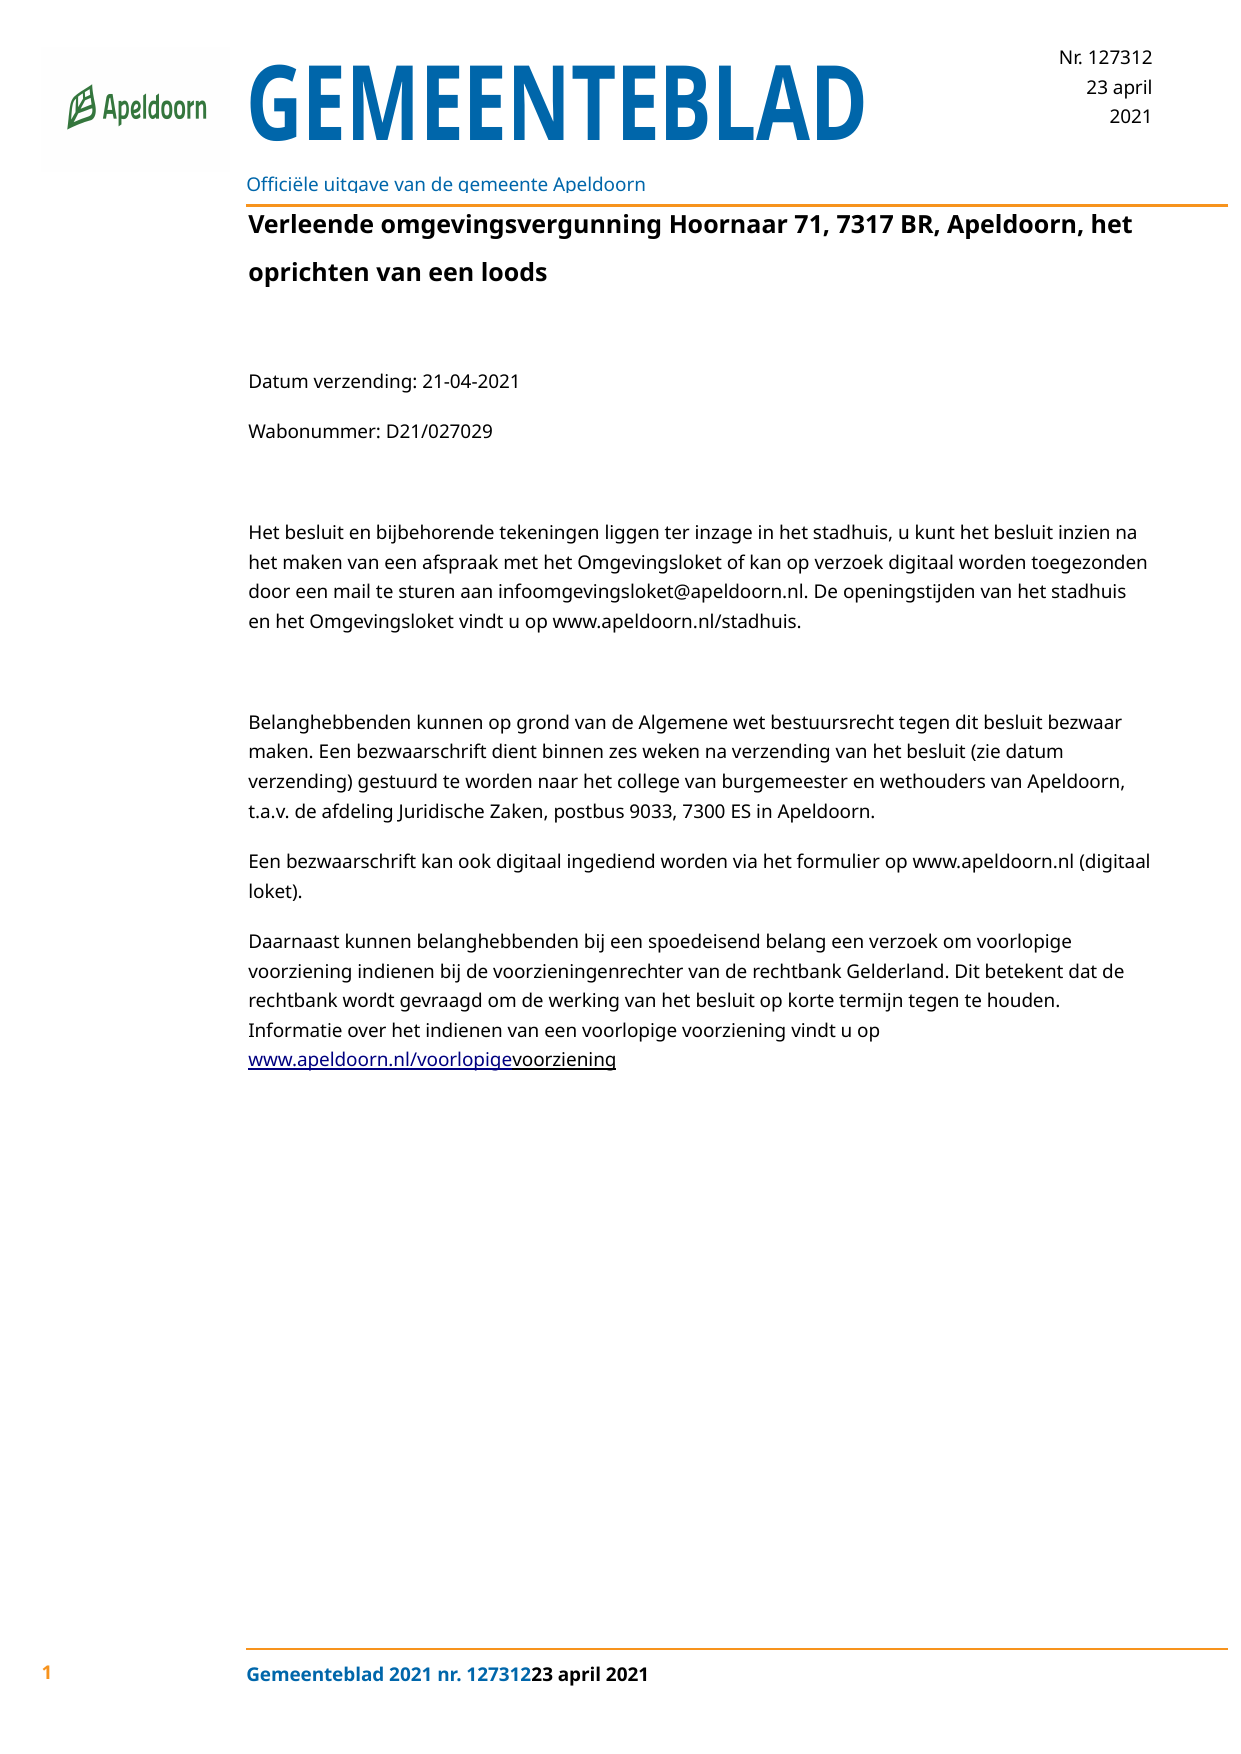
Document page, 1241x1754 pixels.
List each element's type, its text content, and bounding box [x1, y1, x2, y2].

text Een bezwaarschrift kan ook digitaal ingediend worden via het formulier op www.apeldoorn.nl (digitaal loket). [248, 848, 1152, 904]
text Belanghebbenden kunnen op grond van de Algemene wet bestuursrecht tegen dit besluit bezwaar maken. Een bezwaarschrift dient binnen zes weken na verzending van het besluit (zie datum verzending) gestuurd te worden naar het college van burgemeester en wethouders van Apeldoorn, t.a.v. de afdeling Juridische Zaken, postbus 9033, 7300 ES in Apeldoorn. [248, 709, 1152, 824]
text Het besluit en bijbehorende tekeningen liggen ter inzage in het stadhuis, u kunt het besluit inzien na het maken van een afspraak met het Omgevingsloket of kan op verzoek digitaal worden toegezonden door een mail te sturen aan infoomgevingsloket@apeldoorn.nl. De openingstijden van het stadhuis en het Omgevingsloket vindt u op www.apeldoorn.nl/stadhuis. [248, 519, 1152, 634]
text Verleende omgevingsvergunning Hoornaar 71, 7317 BR, Apeldoorn, het oprichten van een loods [248, 207, 1152, 288]
text Daarnaast kunnen belanghebbenden bij een spoedeisend belang een verzoek om voorlopige voorziening indienen bij de voorzieningenrechter van de rechtbank Gelderland. Dit betekent dat de rechtbank wordt gevraagd om de werking van het besluit op korte termijn tegen te houden. Informatie over het indienen van een voorlopige voorziening vindt u op www.apeldoorn.nl/voorlopigevoorziening [248, 928, 1152, 1072]
text Wabonummer: D21/027029 [248, 419, 1152, 444]
picture [41, 47, 231, 172]
text Datum verzending: 21-04-2021 [248, 368, 1152, 394]
